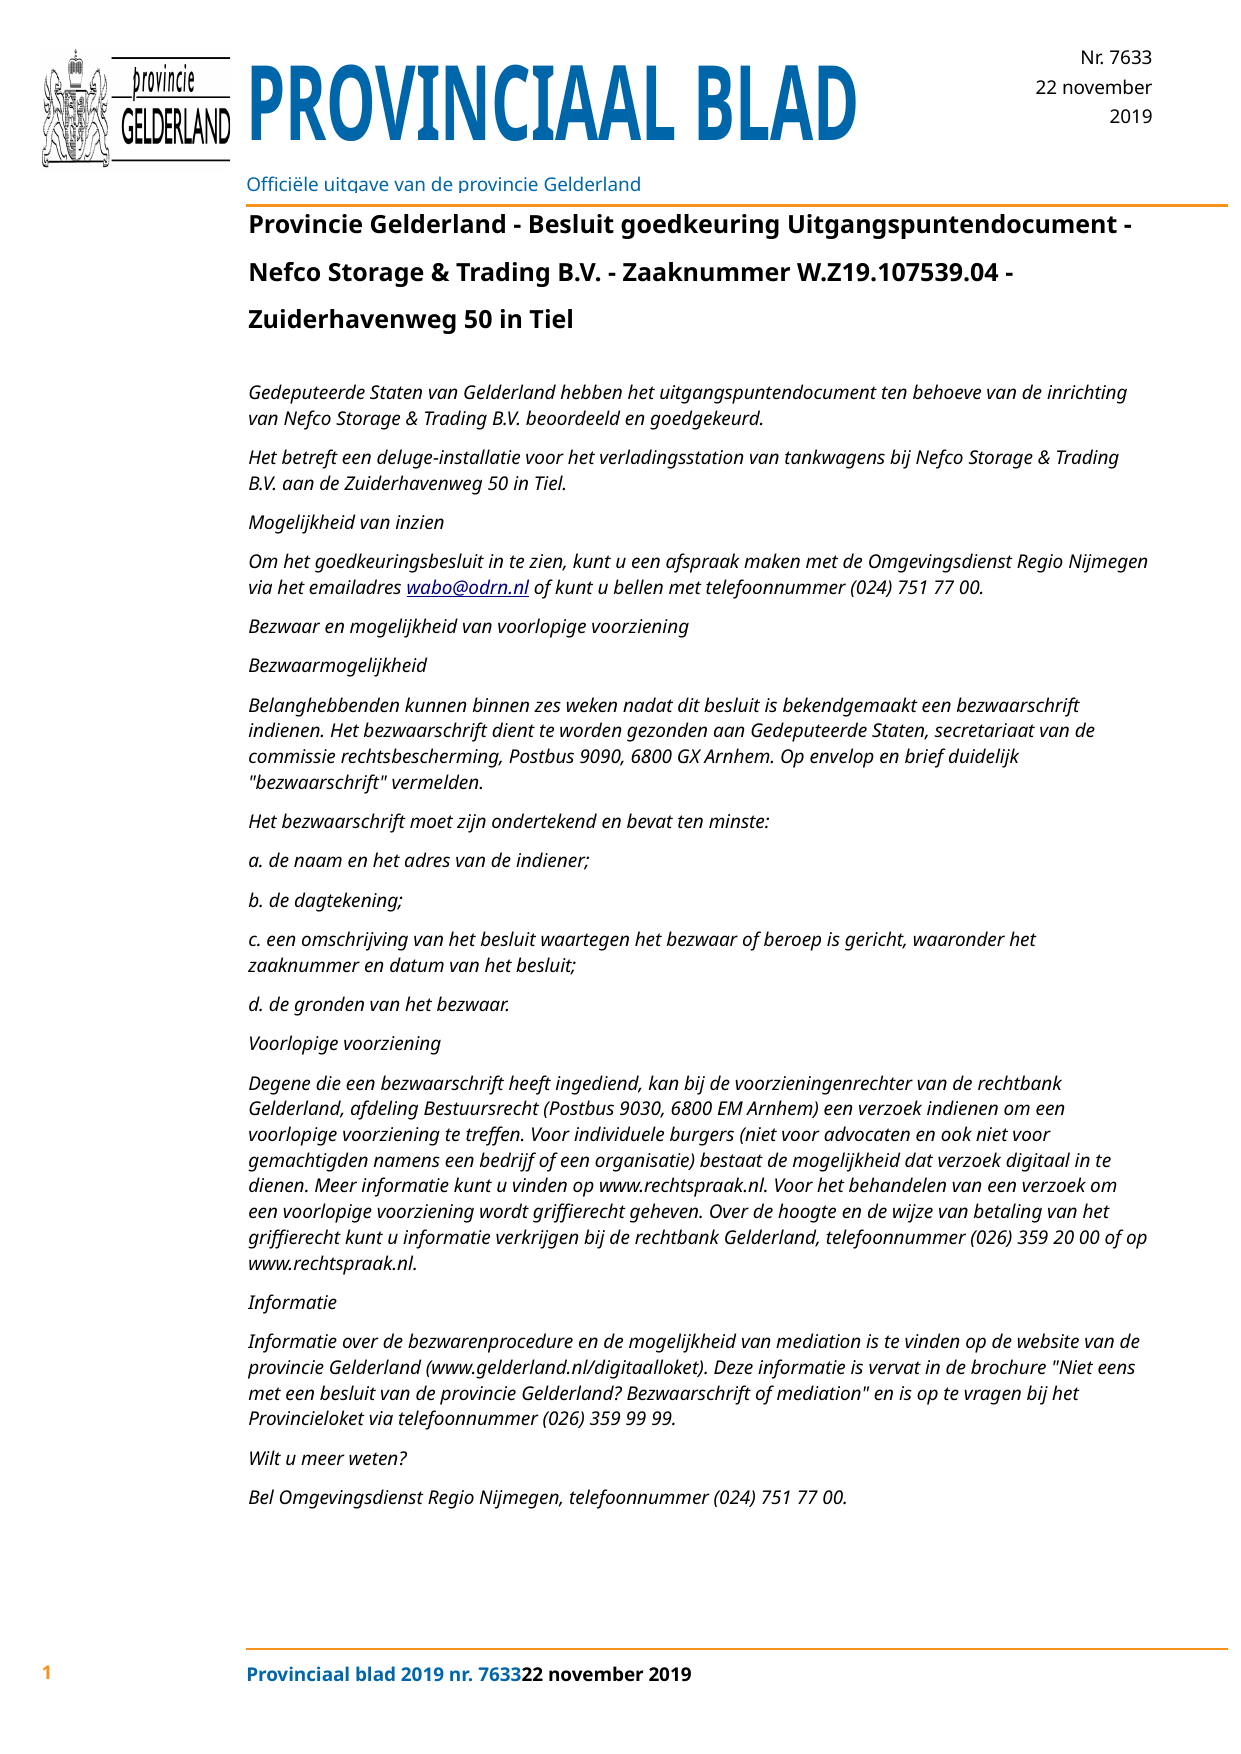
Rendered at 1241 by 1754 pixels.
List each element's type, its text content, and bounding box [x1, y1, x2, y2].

text b. de dagtekening; [248, 887, 1152, 913]
text Wilt u meer weten? [248, 1445, 1152, 1471]
text Bezwaar en mogelijkheid van voorlopige voorziening [248, 613, 1152, 639]
text Om het goedkeuringsbesluit in te zien, kunt u een afspraak maken met de Omgevingsdienst Regio Nijmegen via het emailadres wabo@odrn.nl of kunt u bellen met telefoonnummer (024) 751 77 00. [248, 548, 1152, 600]
text Het bezwaarschrift moet zijn ondertekend en bevat ten minste: [248, 808, 1152, 834]
text Bezwaarmogelijkheid [248, 653, 1152, 678]
text d. de gronden van het bezwaar. [248, 991, 1152, 1017]
text a. de naam en het adres van de indiener; [248, 848, 1152, 873]
text Het betreft een deluge-installatie voor het verladingsstation van tankwagens bij Nefco Storage & Trading B.V. aan de Zuiderhavenweg 50 in Tiel. [248, 444, 1152, 496]
text Degene die een bezwaarschrift heeft ingediend, kan bij de voorzieningenrechter van de rechtbank Gelderland, afdeling Bestuursrecht (Postbus 9030, 6800 EM Arnhem) een verzoek indienen om een voorlopige voorziening te treffen. Voor individuele burgers (niet voor advocaten en ook niet voor gemachtigden namens een bedrijf of een organisatie) bestaat de mogelijkheid dat verzoek digitaal in te dienen. Meer informatie kunt u vinden op www.rechtspraak.nl. Voor het behandelen van een verzoek om een voorlopige voorziening wordt griffierecht geheven. Over de hoogte en de wijze van betaling van het griffierecht kunt u informatie verkrijgen bij de rechtbank Gelderland, telefoonnummer (026) 359 20 00 of op www.rechtspraak.nl. [248, 1070, 1152, 1276]
text Bel Omgevingsdienst Regio Nijmegen, telefoonnummer (024) 751 77 00. [248, 1484, 1152, 1510]
text c. een omschrijving van het besluit waartegen het bezwaar of beroep is gericht, waaronder het zaaknummer en datum van het besluit; [248, 926, 1152, 978]
text Belanghebbenden kunnen binnen zes weken nadat dit besluit is bekendgemaakt een bezwaarschrift indienen. Het bezwaarschrift dient te worden gezonden aan Gedeputeerde Staten, secretariaat van de commissie rechtsbescherming, Postbus 9090, 6800 GX Arnhem. Op envelop en brief duidelijk "bezwaarschrift" vermelden. [248, 692, 1152, 795]
text Informatie [248, 1289, 1152, 1315]
text Gedeputeerde Staten van Gelderland hebben het uitgangspuntendocument ten behoeve van de inrichting van Nefco Storage & Trading B.V. beoordeeld en goedgekeurd. [248, 379, 1152, 431]
picture [41, 47, 231, 172]
text Provincie Gelderland - Besluit goedkeuring Uitgangspuntendocument - Nefco Storage & Trading B.V. - Zaaknummer W.Z19.107539.04 - Zuiderhavenweg 50 in Tiel [248, 207, 1152, 336]
text Informatie over de bezwarenprocedure en de mogelijkheid van mediation is te vinden op de website van de provincie Gelderland (www.gelderland.nl/digitaalloket). Deze informatie is vervat in de brochure "Niet eens met een besluit van de provincie Gelderland? Bezwaarschrift of mediation" en is op te vragen bij het Provincieloket via telefoonnummer (026) 359 99 99. [248, 1328, 1152, 1431]
text Mogelijkheid van inzien [248, 509, 1152, 535]
text Voorlopige voorziening [248, 1030, 1152, 1056]
